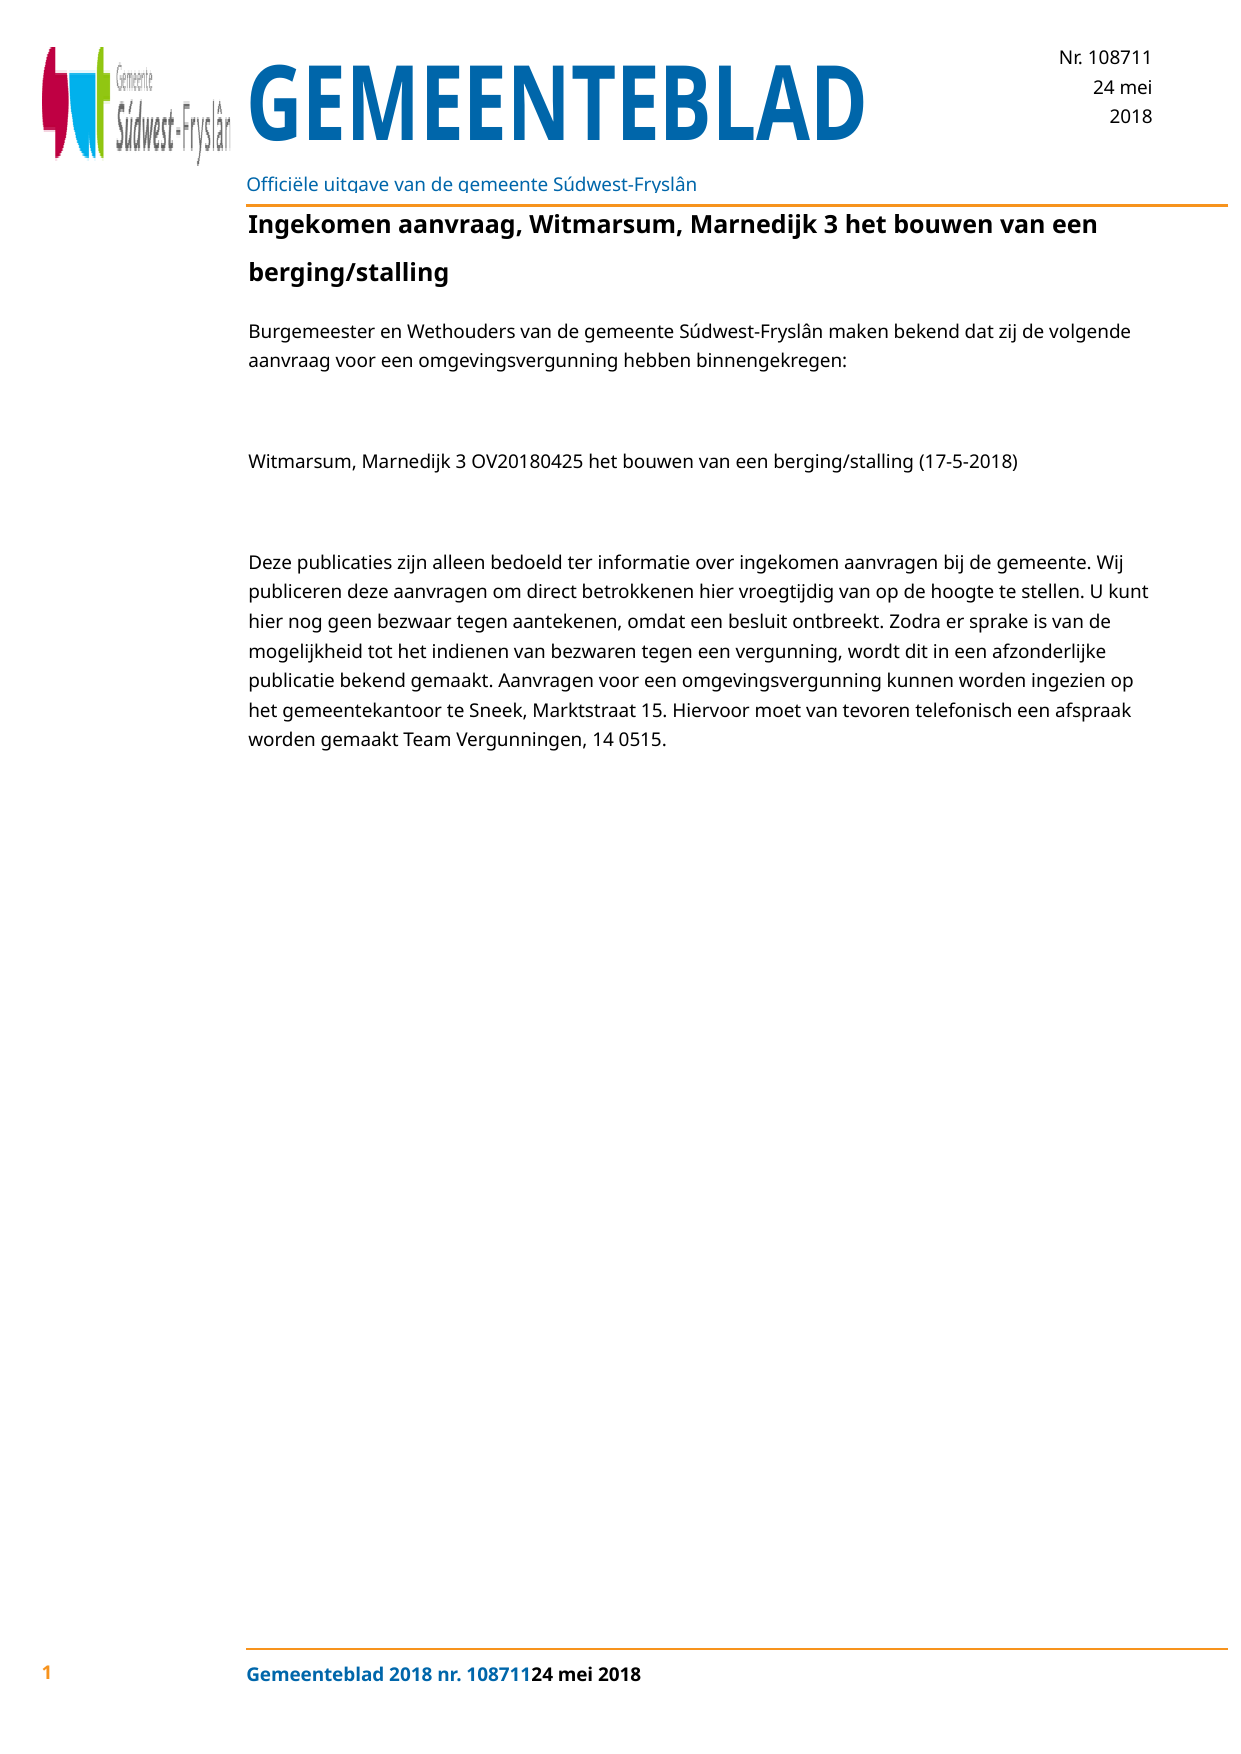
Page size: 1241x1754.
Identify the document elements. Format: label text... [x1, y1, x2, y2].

picture [41, 47, 231, 172]
text Deze publicaties zijn alleen bedoeld ter informatie over ingekomen aanvragen bij de gemeente. Wij publiceren deze aanvragen om direct betrokkenen hier vroegtijdig van op de hoogte te stellen. U kunt hier nog geen bezwaar tegen aantekenen, omdat een besluit ontbreekt. Zodra er sprake is van de mogelijkheid tot het indienen van bezwaren tegen een vergunning, wordt dit in een afzonderlijke publicatie bekend gemaakt. Aanvragen voor een omgevingsvergunning kunnen worden ingezien op het gemeentekantoor te Sneek, Marktstraat 15. Hiervoor moet van tevoren telefonisch een afspraak worden gemaakt Team Vergunningen, 14 0515. [248, 549, 1152, 752]
text Ingekomen aanvraag, Witmarsum, Marnedijk 3 het bouwen van een berging/stalling [248, 207, 1152, 288]
text Witmarsum, Marnedijk 3 OV20180425 het bouwen van een berging/stalling (17-5-2018) [248, 448, 1152, 474]
text Burgemeester en Wethouders van de gemeente Súdwest-Fryslân maken bekend dat zij de volgende aanvraag voor een omgevingsvergunning hebben binnengekregen: [248, 318, 1152, 373]
